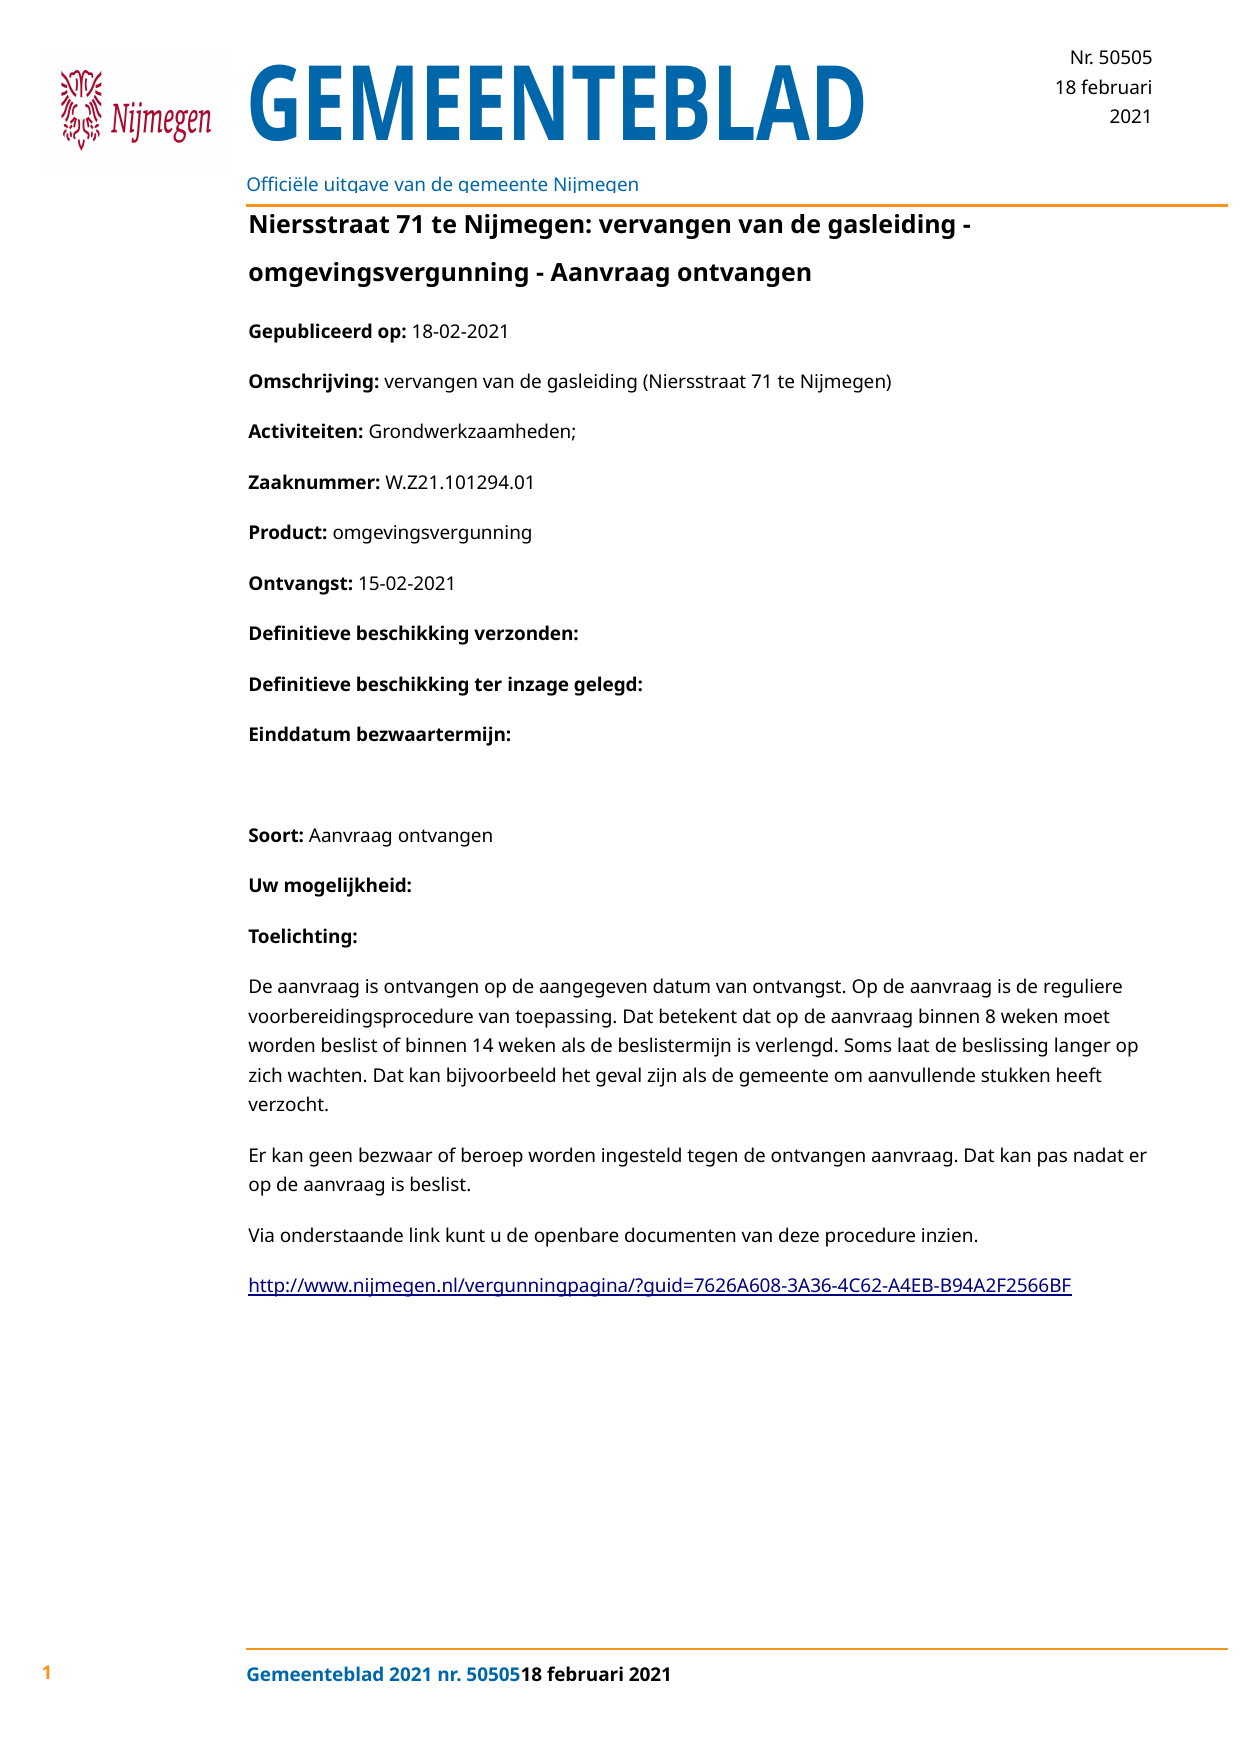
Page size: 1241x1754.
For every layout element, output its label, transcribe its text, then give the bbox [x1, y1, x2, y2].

text Toelichting: [248, 923, 1152, 949]
text Zaaknummer: W.Z21.101294.01 [248, 469, 1152, 495]
text Omschrijving: vervangen van de gasleiding (Niersstraat 71 te Nijmegen) [248, 368, 1152, 394]
text Er kan geen bezwaar of beroep worden ingesteld tegen de ontvangen aanvraag. Dat kan pas nadat er op de aanvraag is beslist. [248, 1142, 1152, 1197]
text Definitieve beschikking verzonden: [248, 620, 1152, 646]
text Product: omgevingsvergunning [248, 519, 1152, 545]
text Ontvangst: 15-02-2021 [248, 570, 1152, 596]
text Uw mogelijkheid: [248, 872, 1152, 898]
text Niersstraat 71 te Nijmegen: vervangen van de gasleiding - omgevingsvergunning - Aanvraag ontvangen [248, 207, 1152, 288]
text Gepubliceerd op: 18-02-2021 [248, 318, 1152, 344]
text Soort: Aanvraag ontvangen [248, 822, 1152, 848]
picture [41, 47, 231, 172]
text Definitieve beschikking ter inzage gelegd: [248, 671, 1152, 697]
text De aanvraag is ontvangen op de aangegeven datum van ontvangst. Op de aanvraag is de reguliere voorbereidingsprocedure van toepassing. Dat betekent dat op de aanvraag binnen 8 weken moet worden beslist of binnen 14 weken als de beslistermijn is verlengd. Soms laat de beslissing langer op zich wachten. Dat kan bijvoorbeeld het geval zijn als de gemeente om aanvullende stukken heeft verzocht. [248, 973, 1152, 1117]
text http://www.nijmegen.nl/vergunningpagina/?guid=7626A608-3A36-4C62-A4EB-B94A2F2566BF [248, 1272, 1152, 1298]
text Einddatum bezwaartermijn: [248, 721, 1152, 747]
text Activiteiten: Grondwerkzaamheden; [248, 419, 1152, 444]
text Via onderstaande link kunt u de openbare documenten van deze procedure inzien. [248, 1222, 1152, 1248]
